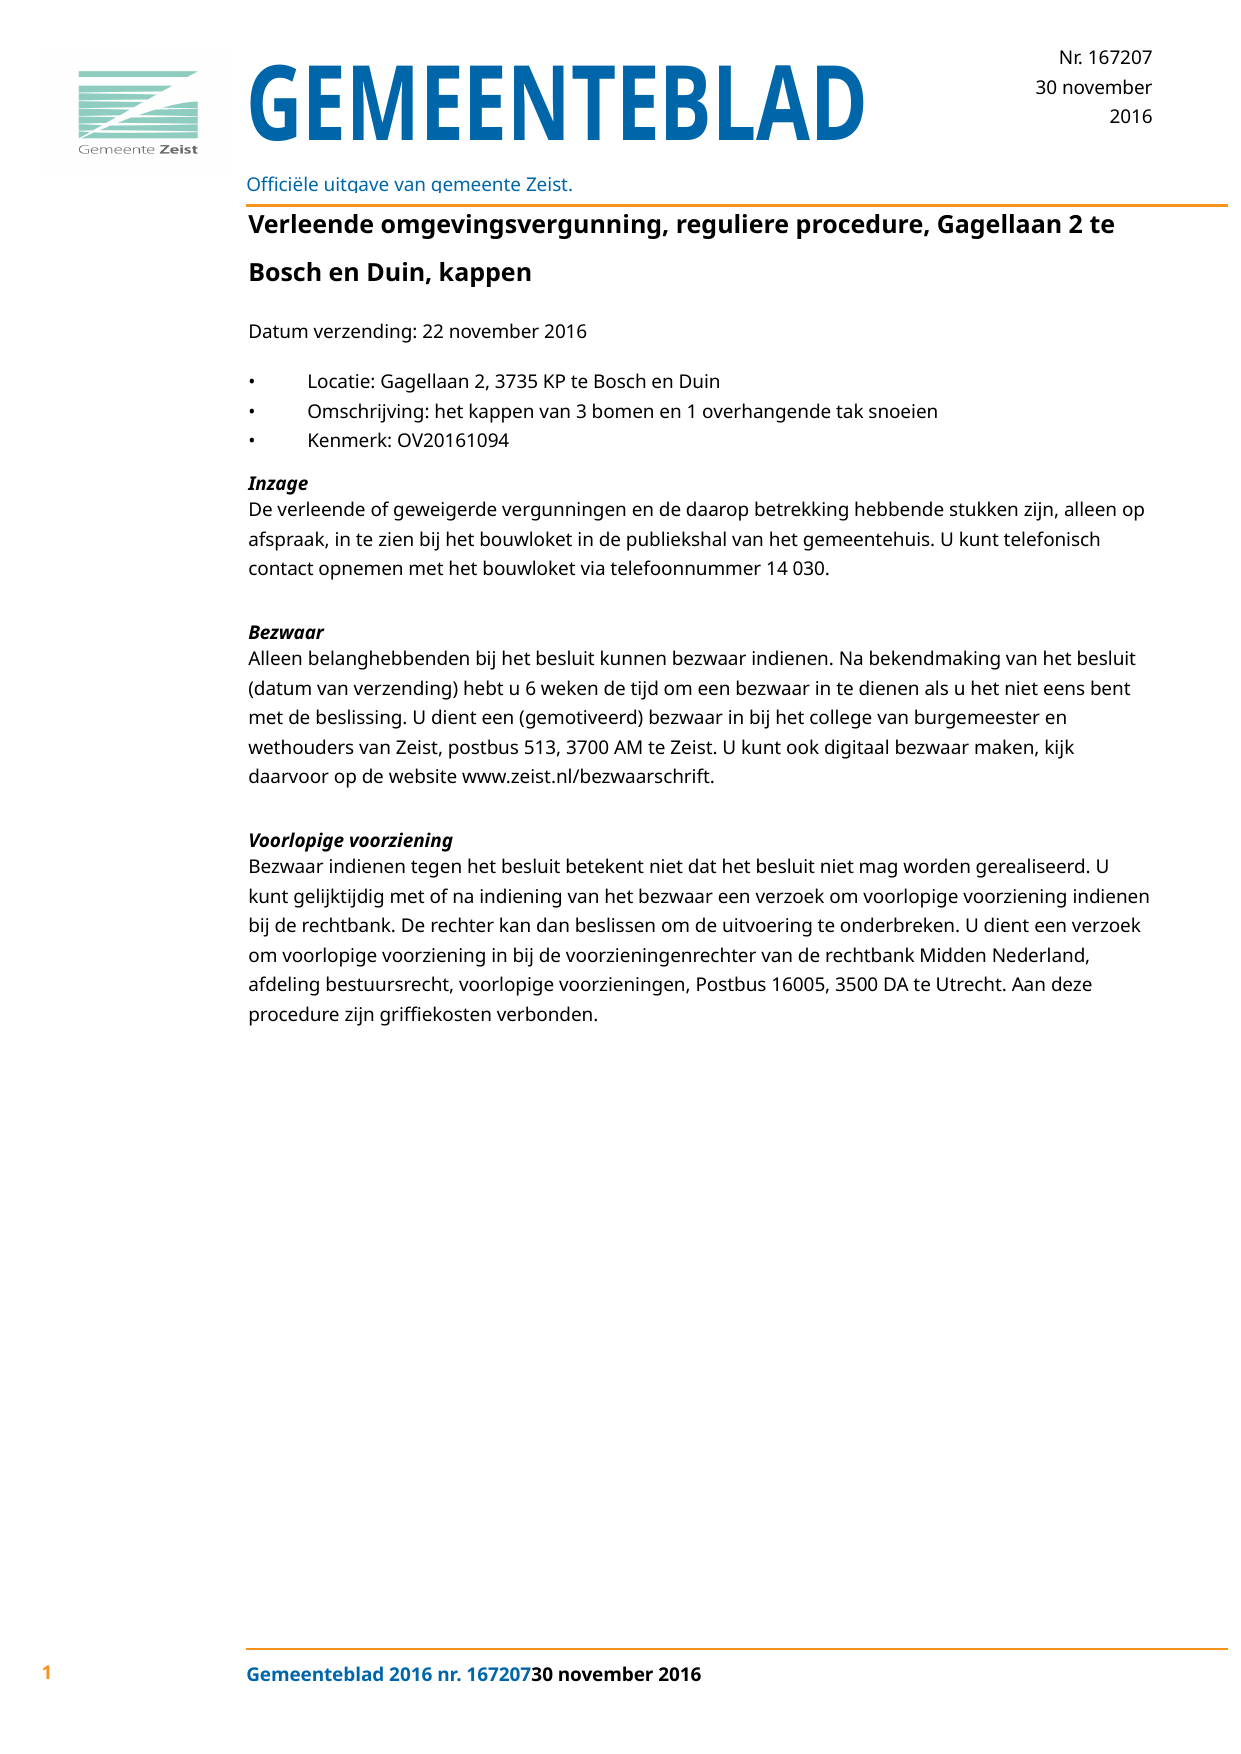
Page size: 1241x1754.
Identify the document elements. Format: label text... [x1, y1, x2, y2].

picture [41, 47, 231, 172]
text Datum verzending: 22 november 2016 [248, 318, 1152, 344]
text Verleende omgevingsvergunning, reguliere procedure, Gagellaan 2 te Bosch en Duin, kappen [248, 207, 1152, 288]
text Bezwaar [248, 619, 1152, 645]
text Inzage [248, 471, 1152, 496]
list Omschrijving: het kappen van 3 bomen en 1 overhangende tak snoeien [248, 398, 1152, 424]
text Voorlopige voorziening [248, 827, 1152, 853]
text De verleende of geweigerde vergunningen en de daarop betrekking hebbende stukken zijn, alleen op afspraak, in te zien bij het bouwloket in de publiekshal van het gemeentehuis. U kunt telefonisch contact opnemen met het bouwloket via telefoonnummer 14 030. [248, 496, 1152, 581]
text Alleen belanghebbenden bij het besluit kunnen bezwaar indienen. Na bekendmaking van het besluit (datum van verzending) hebt u 6 weken de tijd om een bezwaar in te dienen als u het niet eens bent met de beslissing. U dient een (gemotiveerd) bezwaar in bij het college van burgemeester en wethouders van Zeist, postbus 513, 3700 AM te Zeist. U kunt ook digitaal bezwaar maken, kijk daarvoor op de website www.zeist.nl/bezwaarschrift. [248, 645, 1152, 789]
text Bezwaar indienen tegen het besluit betekent niet dat het besluit niet mag worden gerealiseerd. U kunt gelijktijdig met of na indiening van het bezwaar een verzoek om voorlopige voorziening indienen bij de rechtbank. De rechter kan dan beslissen om de uitvoering te onderbreken. U dient een verzoek om voorlopige voorziening in bij de voorzieningenrechter van de rechtbank Midden Nederland, afdeling bestuursrecht, voorlopige voorzieningen, Postbus 16005, 3500 DA te Utrecht. Aan deze procedure zijn griffiekosten verbonden. [248, 853, 1152, 1027]
list Kenmerk: OV20161094 [248, 427, 1152, 453]
list Locatie: Gagellaan 2, 3735 KP te Bosch en Duin [248, 368, 1152, 394]
